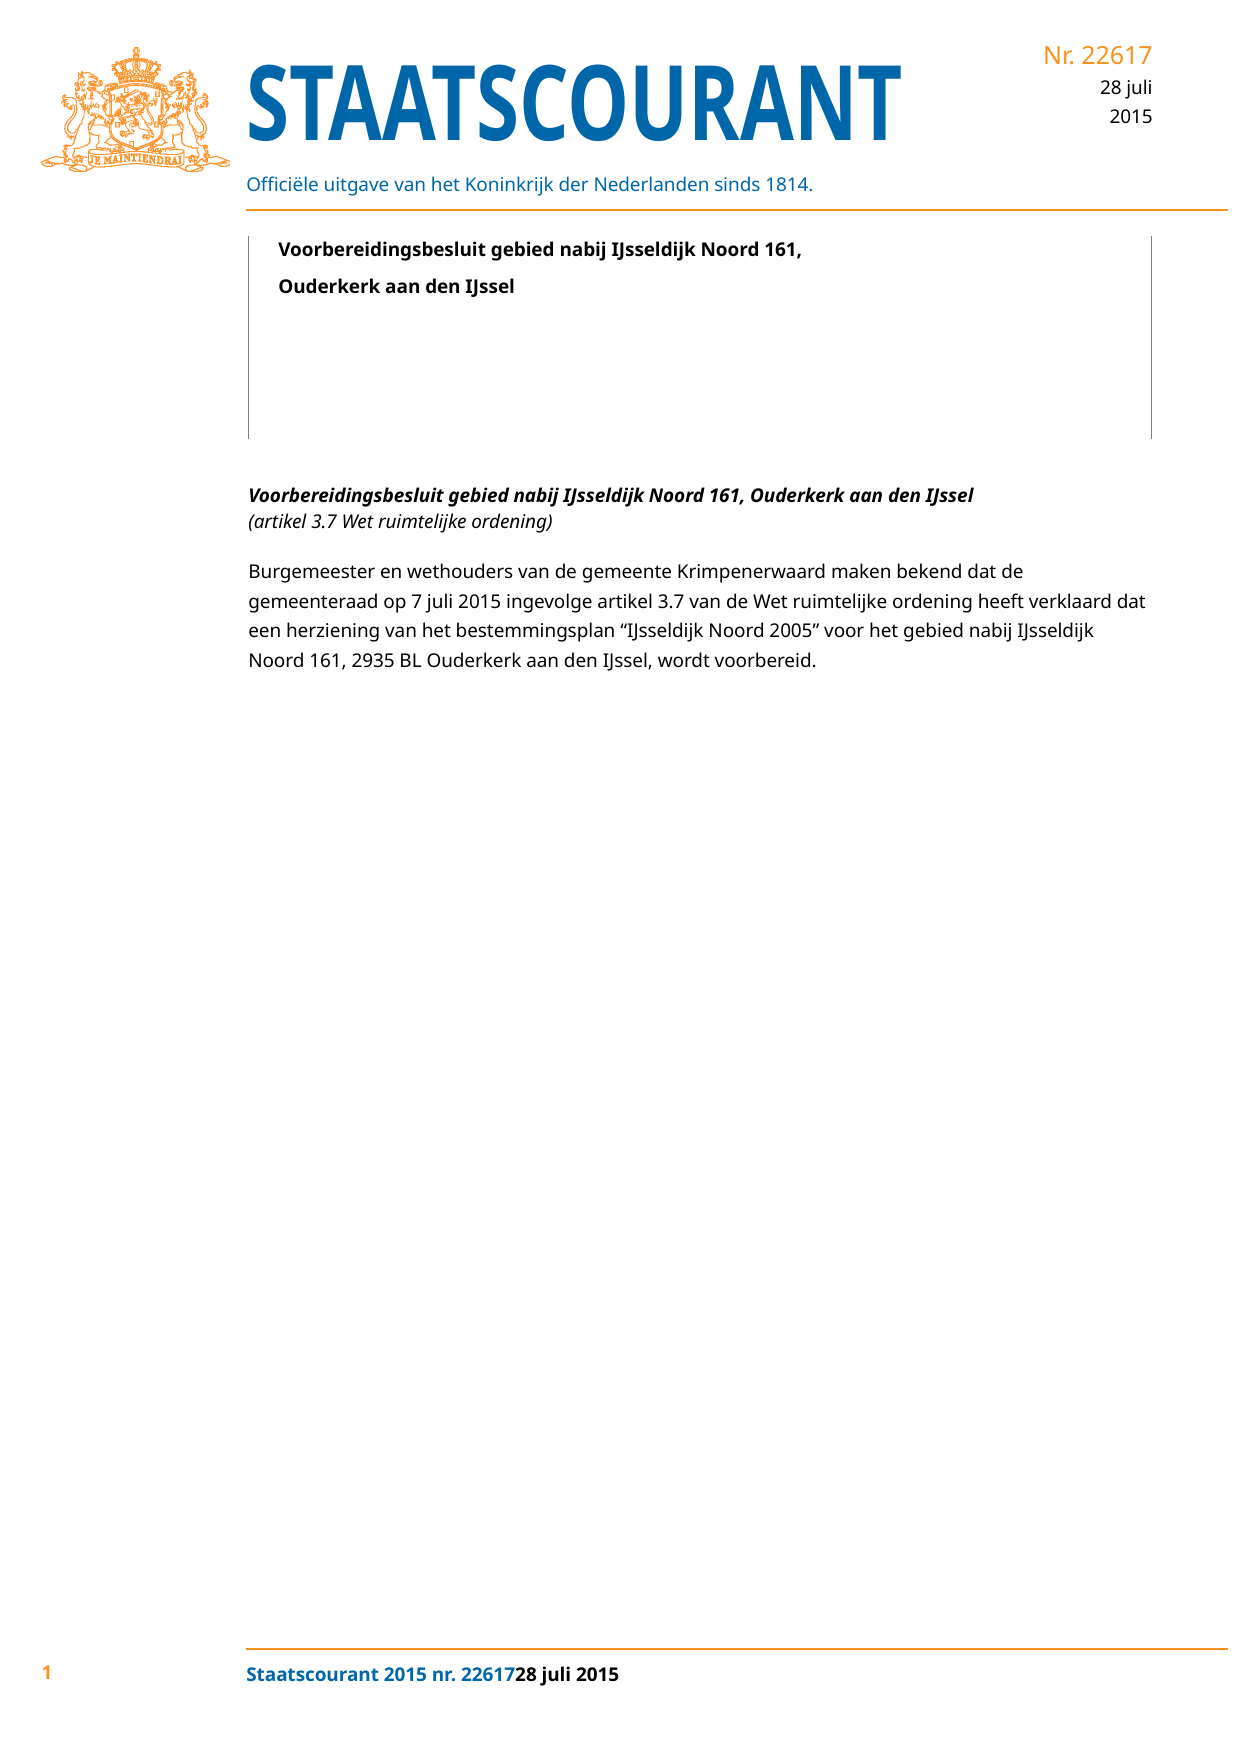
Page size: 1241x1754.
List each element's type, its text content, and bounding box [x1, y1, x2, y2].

table_header [850, 236, 912, 413]
table_header [1090, 236, 1151, 413]
text Burgemeester en wethouders van de gemeente Krimpenerwaard maken bekend dat de gemeenteraad op 7 juli 2015 ingevolge artikel 3.7 van de Wet ruimtelijke ordening heeft verklaard dat een herziening van het bestemmingsplan “IJsseldijk Noord 2005” voor het gebied nabij IJsseldijk Noord 161, 2935 BL Ouderkerk aan den IJssel, wordt voorbereid. [248, 558, 1152, 673]
text Voorbereidingsbesluit gebied nabij IJsseldijk Noord 161, Ouderkerk aan den IJssel [248, 482, 1152, 508]
table_header [850, 414, 1151, 439]
picture [41, 47, 231, 172]
text (artikel 3.7 Wet ruimtelijke ordening) [248, 508, 1152, 534]
table_header Voorbereidingsbesluit gebied nabij IJsseldijk Noord 161, Ouderkerk aan den IJssel [249, 236, 850, 439]
picture [912, 236, 1090, 414]
